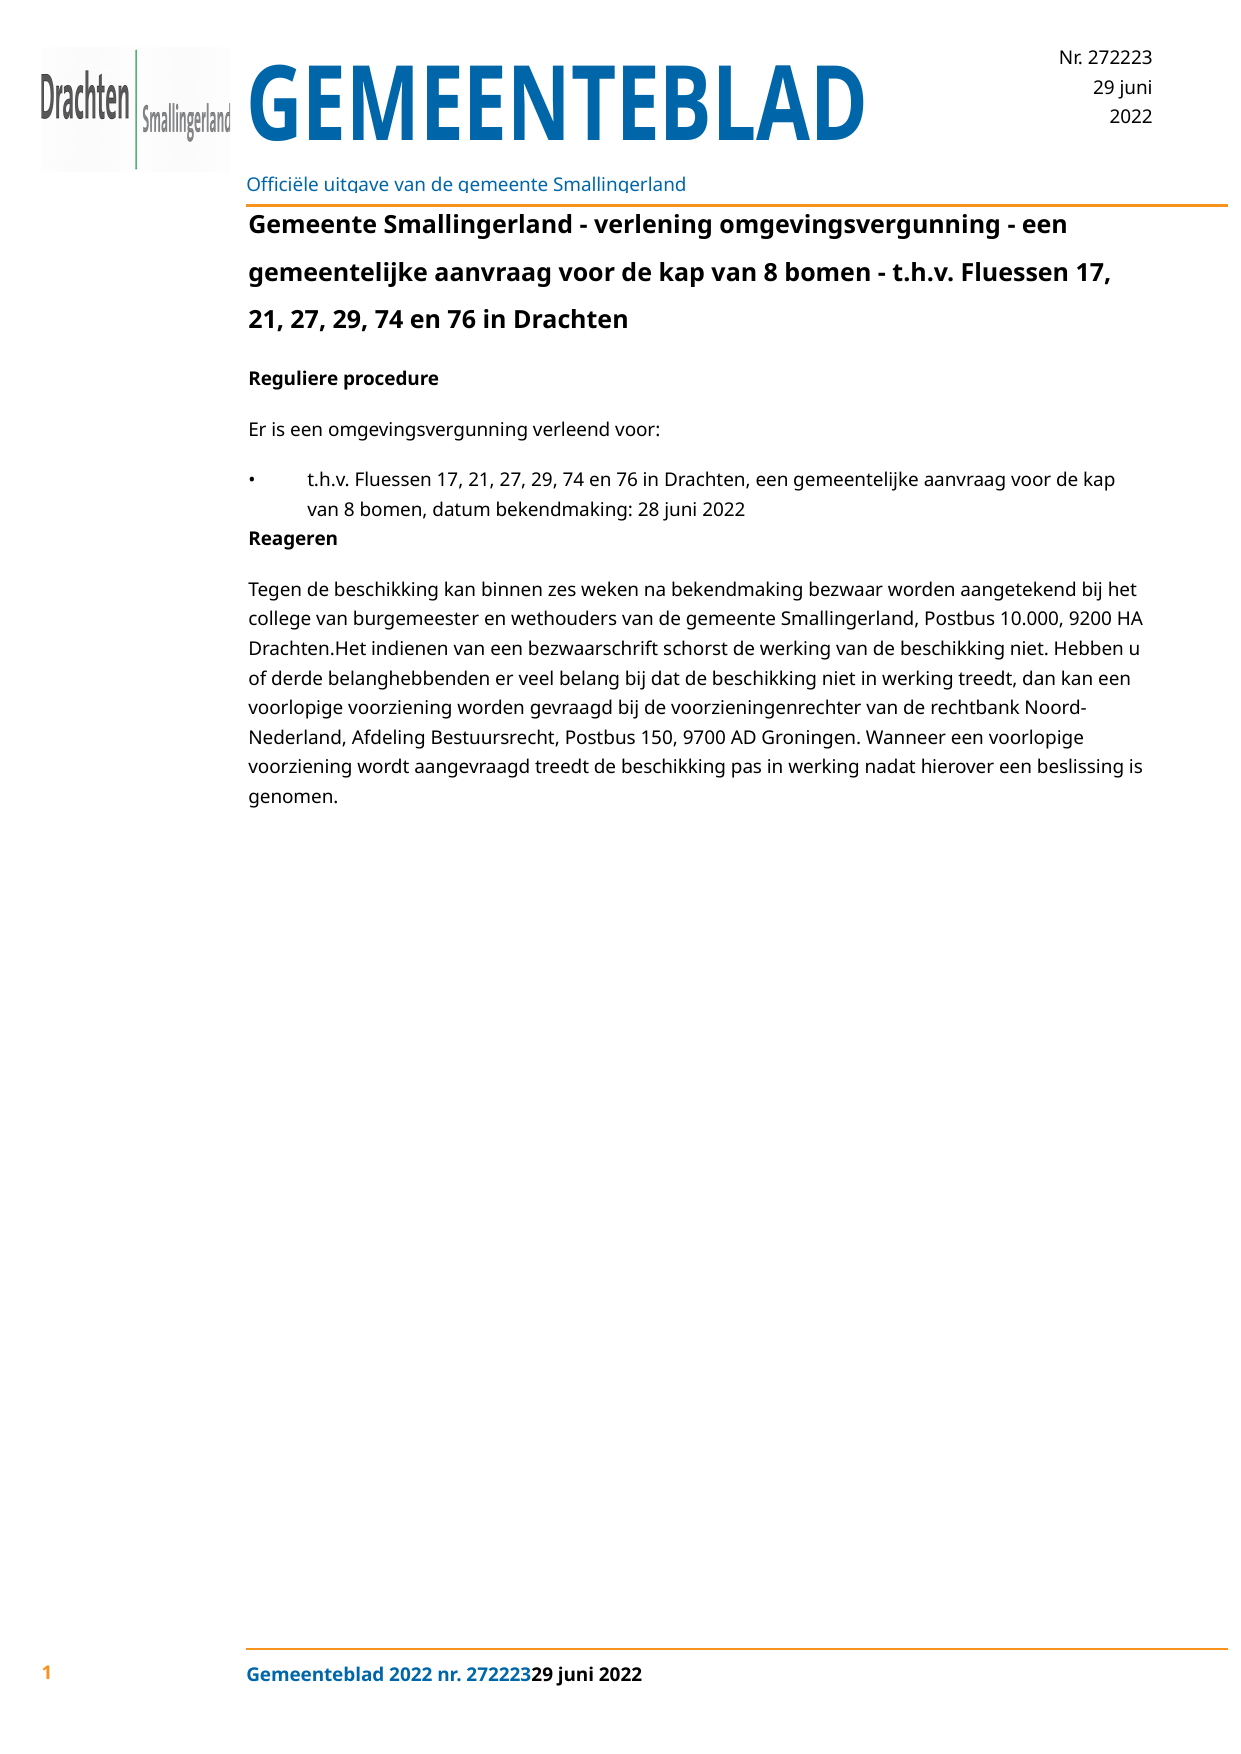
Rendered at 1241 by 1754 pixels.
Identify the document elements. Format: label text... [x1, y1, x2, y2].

text Gemeente Smallingerland - verlening omgevingsvergunning - een gemeentelijke aanvraag voor de kap van 8 bomen - t.h.v. Fluessen 17, 21, 27, 29, 74 en 76 in Drachten [248, 207, 1152, 336]
text Tegen de beschikking kan binnen zes weken na bekendmaking bezwaar worden aangetekend bij het college van burgemeester en wethouders van de gemeente Smallingerland, Postbus 10.000, 9200 HA Drachten.Het indienen van een bezwaarschrift schorst de werking van de beschikking niet. Hebben u of derde belanghebbenden er veel belang bij dat de beschikking niet in werking treedt, dan kan een voorlopige voorziening worden gevraagd bij de voorzieningenrechter van de rechtbank Noord-Nederland, Afdeling Bestuursrecht, Postbus 150, 9700 AD Groningen. Wanneer een voorlopige voorziening wordt aangevraagd treedt de beschikking pas in werking nadat hierover een beslissing is genomen. [248, 576, 1152, 809]
picture [41, 47, 231, 172]
text Reguliere procedure [248, 366, 1152, 391]
text Reageren [248, 526, 1152, 551]
list t.h.v. Fluessen 17, 21, 27, 29, 74 en 76 in Drachten, een gemeentelijke aanvraag voor de kap van 8 bomen, datum bekendmaking: 28 juni 2022 [248, 466, 1152, 522]
text Er is een omgevingsvergunning verleend voor: [248, 416, 1152, 442]
